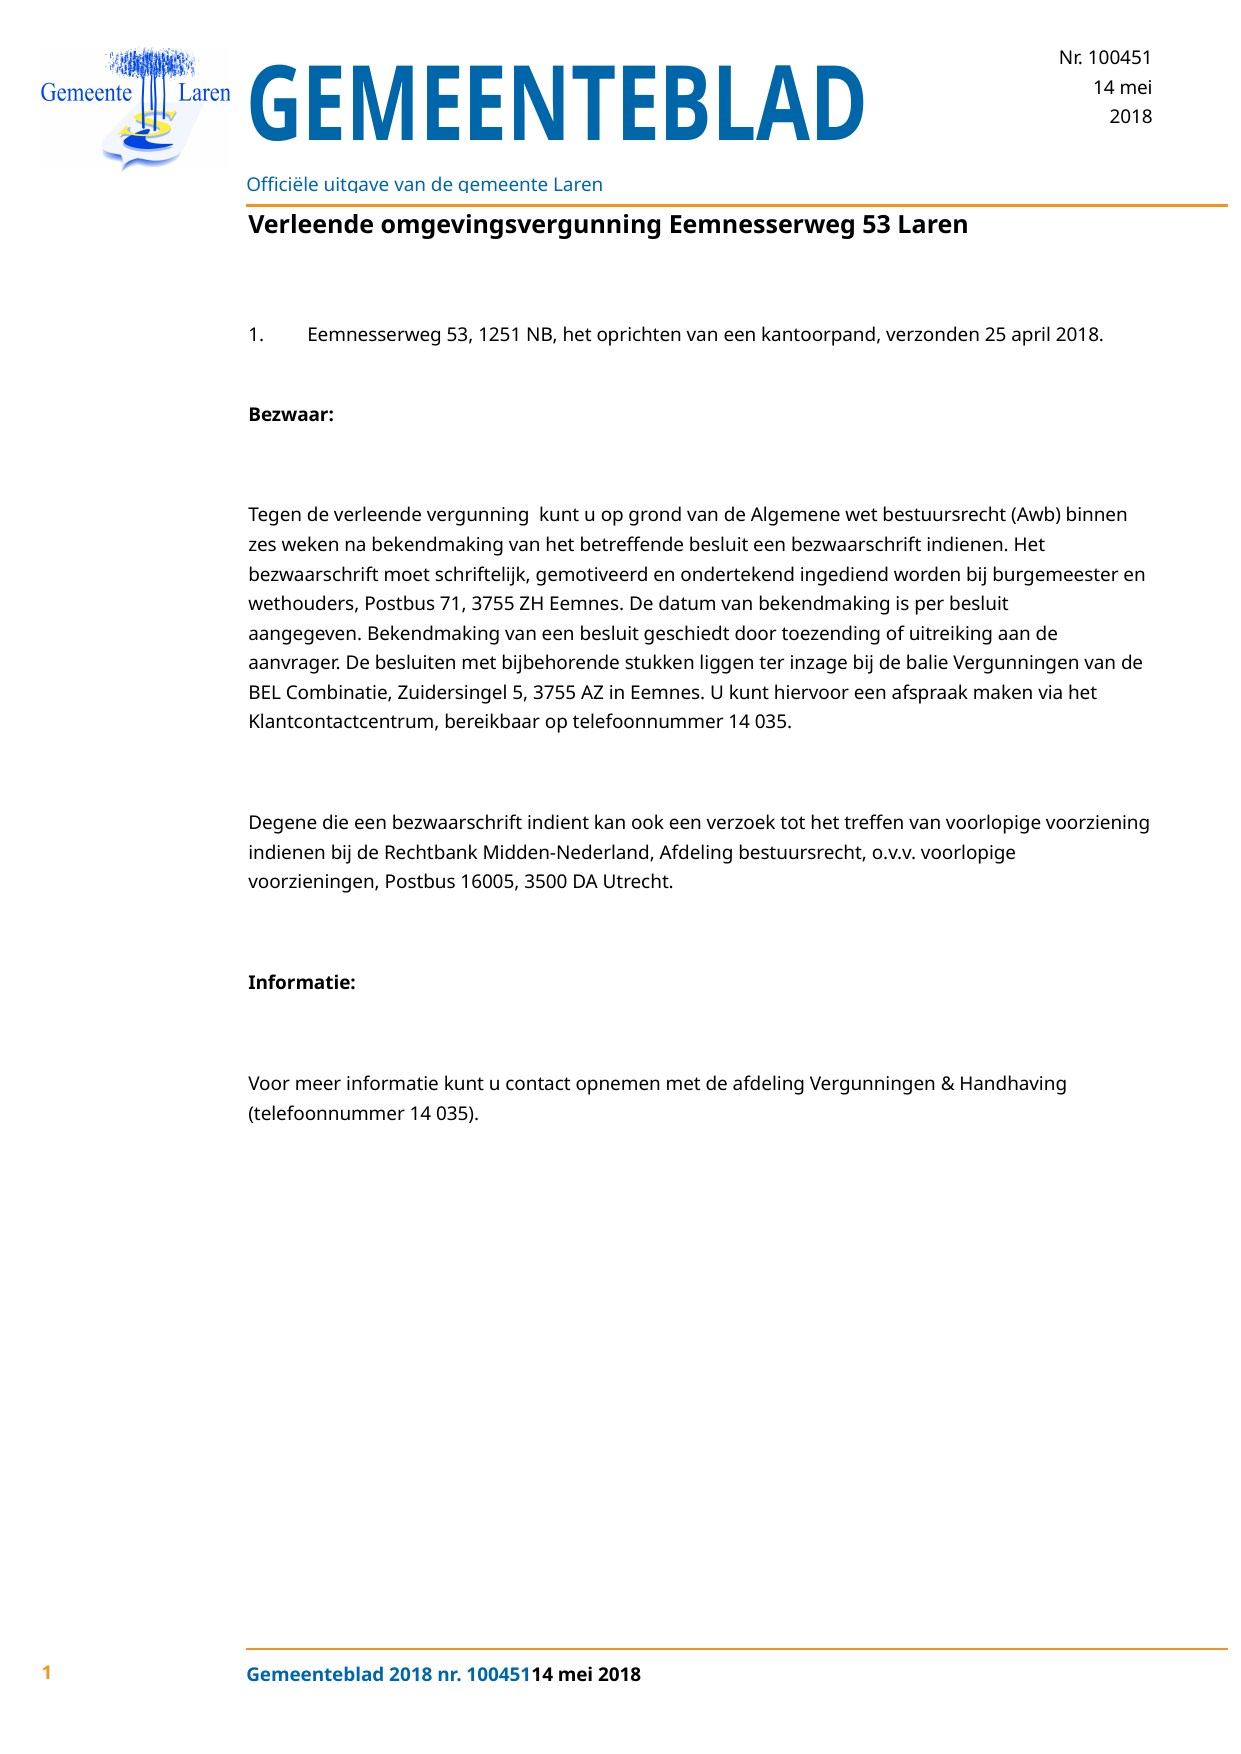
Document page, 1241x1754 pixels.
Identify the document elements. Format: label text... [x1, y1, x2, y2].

text Tegen de verleende vergunning kunt u op grond van de Algemene wet bestuursrecht (Awb) binnen zes weken na bekendmaking van het betreffende besluit een bezwaarschrift indienen. Het bezwaarschrift moet schriftelijk, gemotiveerd en ondertekend ingediend worden bij burgemeester en wethouders, Postbus 71, 3755 ZH Eemnes. De datum van bekendmaking is per besluit aangegeven. Bekendmaking van een besluit geschiedt door toezending of uitreiking aan de aanvrager. De besluiten met bijbehorende stukken liggen ter inzage bij de balie Vergunningen van de BEL Combinatie, Zuidersingel 5, 3755 AZ in Eemnes. U kunt hiervoor een afspraak maken via het Klantcontactcentrum, bereikbaar op telefoonnummer 14 035. [248, 502, 1152, 734]
list Eemnesserweg 53, 1251 NB, het oprichten van een kantoorpand, verzonden 25 april 2018. [248, 321, 1152, 346]
text Bezwaar: [248, 401, 1152, 426]
picture [41, 47, 231, 172]
text Degene die een bezwaarschrift indient kan ook een verzoek tot het treffen van voorlopige voorziening indienen bij de Rechtbank Midden-Nederland, Afdeling bestuursrecht, o.v.v. voorlopige voorzieningen, Postbus 16005, 3500 DA Utrecht. [248, 809, 1152, 894]
text Informatie: [248, 969, 1152, 995]
text Voor meer informatie kunt u contact opnemen met de afdeling Vergunningen & Handhaving (telefoonnummer 14 035). [248, 1070, 1152, 1126]
text Verleende omgevingsvergunning Eemnesserweg 53 Laren [248, 207, 1152, 241]
